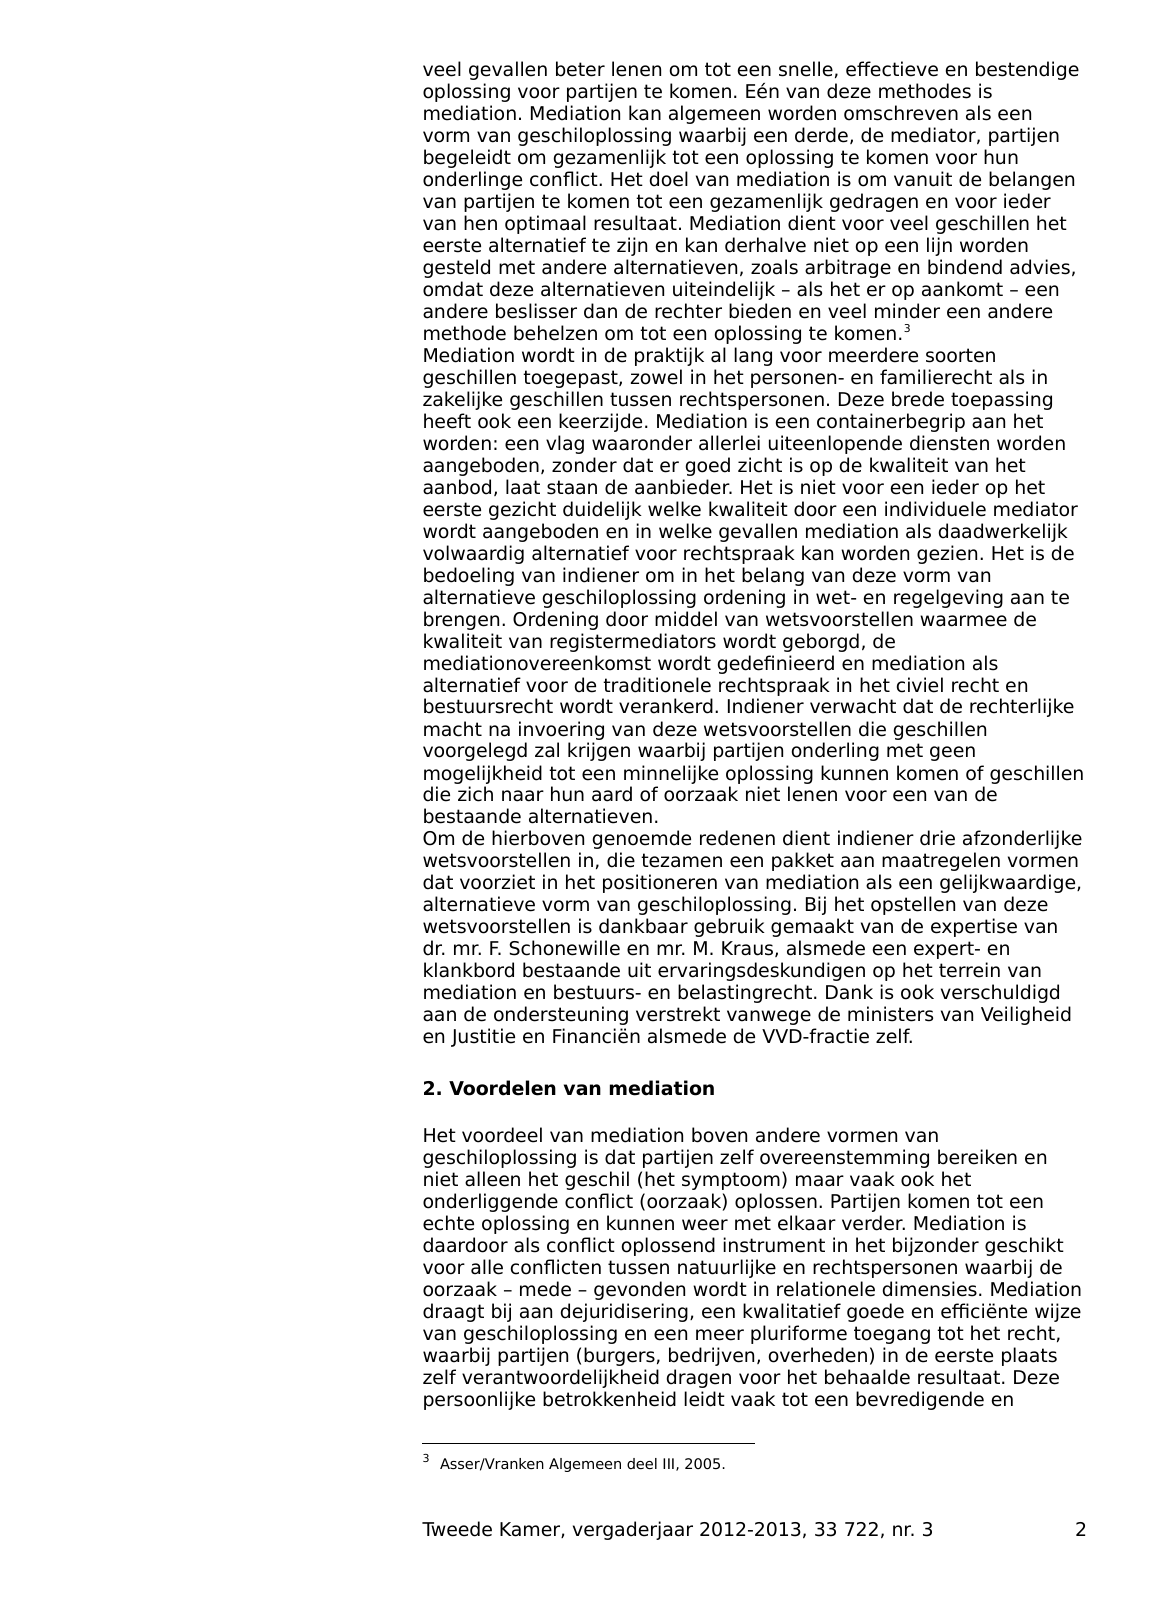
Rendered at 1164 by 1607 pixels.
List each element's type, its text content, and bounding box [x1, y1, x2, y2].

text veel gevallen beter lenen om tot een snelle, effectieve en bestendige oplossing voor partijen te komen. Eén van deze methodes is mediation. Mediation kan algemeen worden omschreven als een vorm van geschiloplossing waarbij een derde, de mediator, partijen begeleidt om gezamenlijk tot een oplossing te komen voor hun onderlinge conflict. Het doel van mediation is om vanuit de belangen van partijen te komen tot een gezamenlijk gedragen en voor ieder van hen optimaal resultaat. Mediation dient voor veel geschillen het eerste alternatief te zijn en kan derhalve niet op een lijn worden gesteld met andere alternatieven, zoals arbitrage en bindend advies, omdat deze alternatieven uiteindelijk – als het er op aankomt – een andere beslisser dan de rechter bieden en veel minder een andere methode behelzen om tot een oplossing te komen. [422, 59, 1087, 345]
text Om de hierboven genoemde redenen dient indiener drie afzonderlijke wetsvoorstellen in, die tezamen een pakket aan maatregelen vormen dat voorziet in het positioneren van mediation als een gelijkwaardige, alternatieve vorm van geschiloplossing. Bij het opstellen van deze wetsvoorstellen is dankbaar gebruik gemaakt van de expertise van dr. mr. F. Schonewille en mr. M. Kraus, alsmede een expert- en klankbord bestaande uit ervaringsdeskundigen op het terrein van mediation en bestuurs- en belastingrecht. Dank is ook verschuldigd aan de ondersteuning verstrekt vanwege de ministers van Veiligheid en Justitie en Financiën alsmede de VVD-fractie zelf. [422, 828, 1087, 1048]
text Het voordeel van mediation boven andere vormen van geschiloplossing is dat partijen zelf overeenstemming bereiken en niet alleen het geschil (het symptoom) maar vaak ook het onderliggende conflict (oorzaak) oplossen. Partijen komen tot een echte oplossing en kunnen weer met elkaar verder. Mediation is daardoor als conflict oplossend instrument in het bijzonder geschikt voor alle conflicten tussen natuurlijke en rechtspersonen waarbij de oorzaak – mede – gevonden wordt in relationele dimensies. Mediation draagt bij aan dejuridisering, een kwalitatief goede en efficiënte wijze van geschiloplossing en een meer pluriforme toegang tot het recht, waarbij partijen (burgers, bedrijven, overheden) in de eerste plaats zelf verantwoordelijkheid dragen voor het behaalde resultaat. Deze persoonlijke betrokkenheid leidt vaak tot een bevredigende en [422, 1125, 1087, 1411]
text Asser/Vranken Algemeen deel III, 2005. [422, 1452, 1087, 1474]
text Mediation wordt in de praktijk al lang voor meerdere soorten geschillen toegepast, zowel in het personen- en familierecht als in zakelijke geschillen tussen rechtspersonen. Deze brede toepassing heeft ook een keerzijde. Mediation is een containerbegrip aan het worden: een vlag waaronder allerlei uiteenlopende diensten worden aangeboden, zonder dat er goed zicht is op de kwaliteit van het aanbod, laat staan de aanbieder. Het is niet voor een ieder op het eerste gezicht duidelijk welke kwaliteit door een individuele mediator wordt aangeboden en in welke gevallen mediation als daadwerkelijk volwaardig alternatief voor rechtspraak kan worden gezien. Het is de bedoeling van indiener om in het belang van deze vorm van alternatieve geschiloplossing ordening in wet- en regelgeving aan te brengen. Ordening door middel van wetsvoorstellen waarmee de kwaliteit van registermediators wordt geborgd, de mediationovereenkomst wordt gedefinieerd en mediation als alternatief voor de traditionele rechtspraak in het civiel recht en bestuursrecht wordt verankerd. Indiener verwacht dat de rechterlijke macht na invoering van deze wetsvoorstellen die geschillen voorgelegd zal krijgen waarbij partijen onderling met geen mogelijkheid tot een minnelijke oplossing kunnen komen of geschillen die zich naar hun aard of oorzaak niet lenen voor een van de bestaande alternatieven. [422, 345, 1087, 828]
subtitle 2. Voordelen van mediation [422, 1078, 1087, 1100]
